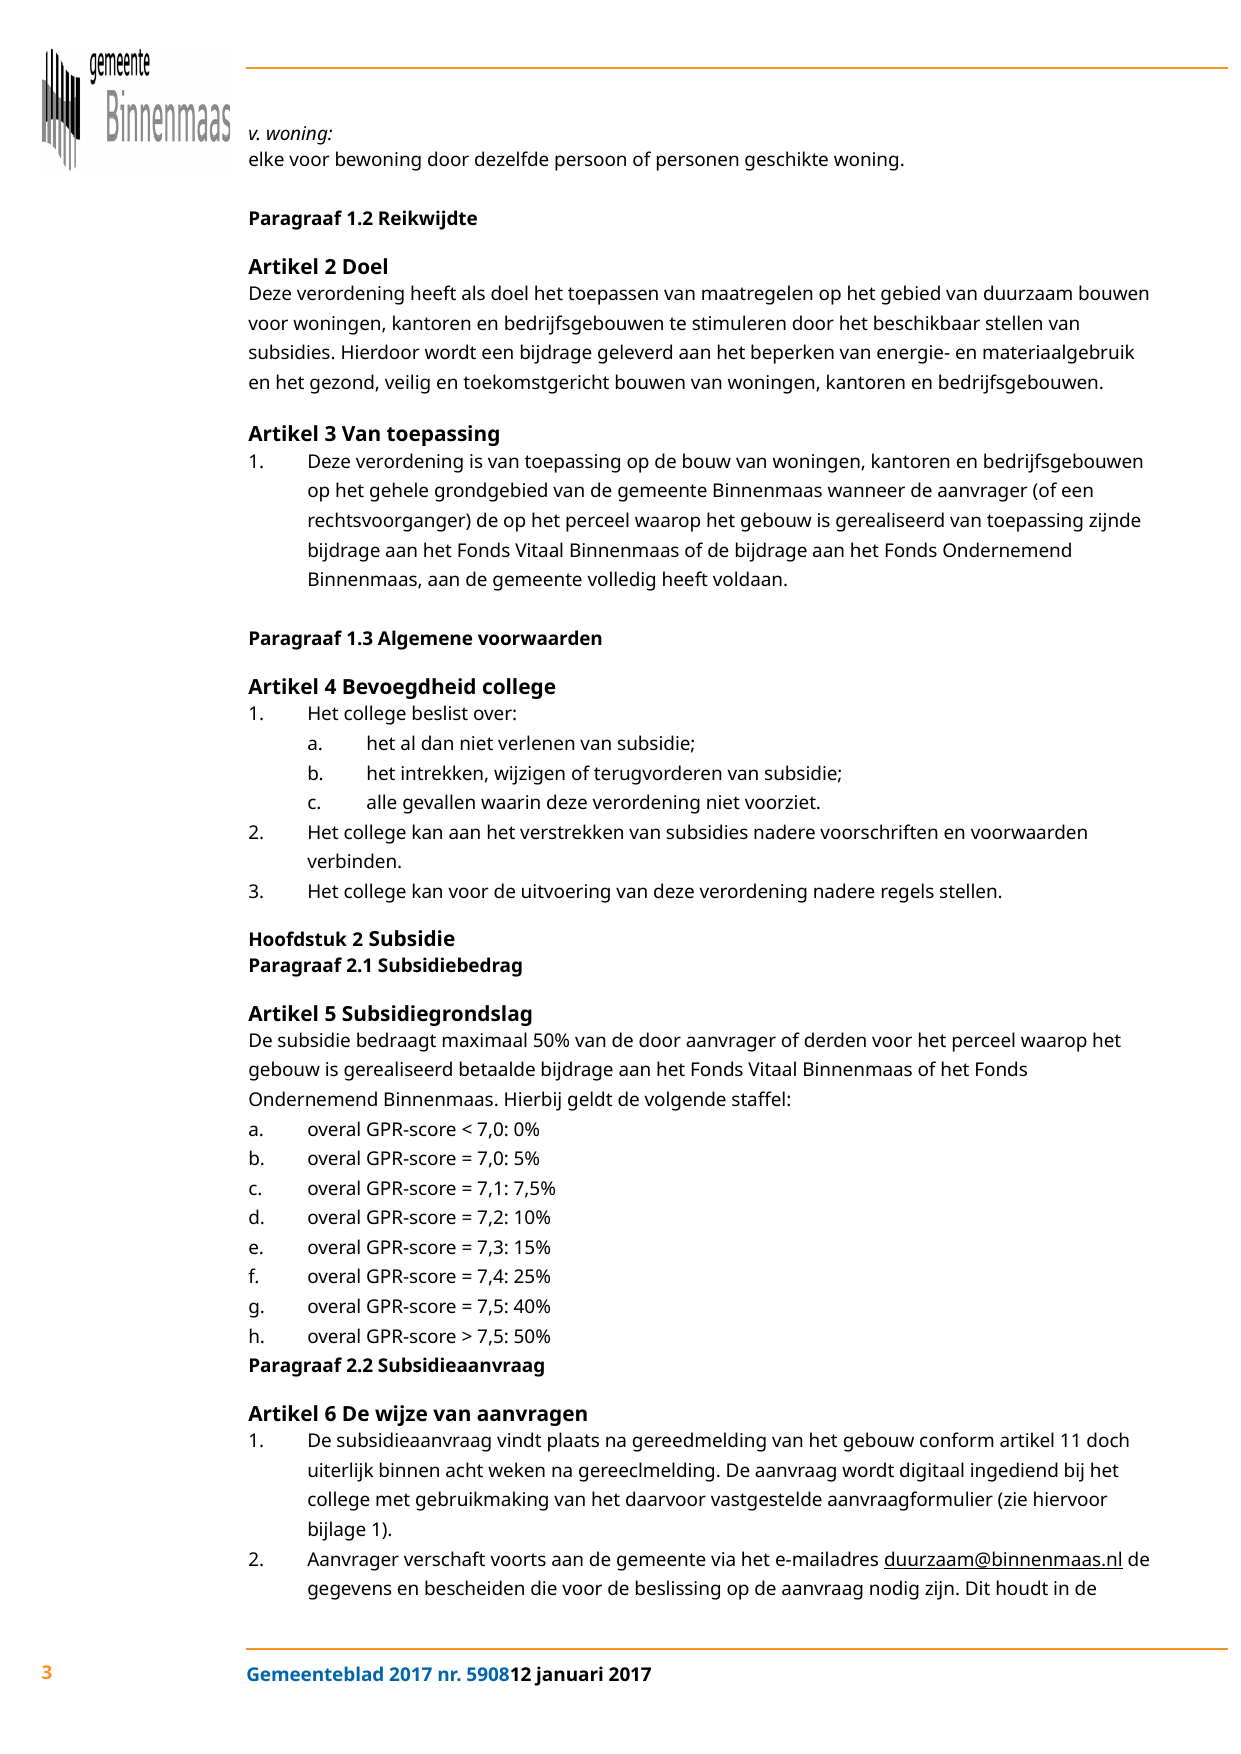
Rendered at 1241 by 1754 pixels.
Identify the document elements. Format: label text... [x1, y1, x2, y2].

text Artikel 5 Subsidiegrondslag [248, 999, 1152, 1027]
list overal GPR-score = 7,4: 25% [248, 1264, 1152, 1289]
text Paragraaf 1.3 Algemene voorwaarden [248, 626, 1152, 651]
list Aanvrager verschaft voorts aan de gemeente via het e-mailadres duurzaam@binnenmaas.nl de gegevens en bescheiden die voor de beslissing op de aanvraag nodig zijn. Dit houdt in de [248, 1546, 1152, 1601]
list overal GPR-score = 7,0: 5% [248, 1145, 1152, 1171]
picture [41, 47, 231, 172]
text Deze verordening heeft als doel het toepassen van maatregelen op het gebied van duurzaam bouwen voor woningen, kantoren en bedrijfsgebouwen te stimuleren door het beschikbaar stellen van subsidies. Hierdoor wordt een bijdrage geleverd aan het beperken van energie- en materiaalgebruik en het gezond, veilig en toekomstgericht bouwen van woningen, kantoren en bedrijfsgebouwen. [248, 280, 1152, 395]
list Het college kan aan het verstrekken van subsidies nadere voorschriften en voorwaarden verbinden. [248, 819, 1152, 874]
text Artikel 6 De wijze van aanvragen [248, 1399, 1152, 1427]
text Hoofdstuk 2 Subsidie [248, 924, 1152, 952]
list het al dan niet verlenen van subsidie; [307, 730, 1152, 756]
text De subsidie bedraagt maximaal 50% van de door aanvrager of derden voor het perceel waarop het gebouw is gerealiseerd betaalde bijdrage aan het Fonds Vitaal Binnenmaas of het Fonds Ondernemend Binnenmaas. Hierbij geldt de volgende staffel: [248, 1027, 1152, 1112]
list De subsidieaanvraag vindt plaats na gereedmelding van het gebouw conform artikel 11 doch uiterlijk binnen acht weken na gereeclmelding. De aanvraag wordt digitaal ingediend bij het college met gebruikmaking van het daarvoor vastgestelde aanvraagformulier (zie hiervoor bijlage 1). [248, 1427, 1152, 1542]
text Paragraaf 2.2 Subsidieaanvraag [248, 1352, 1152, 1378]
list overal GPR-score = 7,2: 10% [248, 1204, 1152, 1230]
list Het college beslist over: [248, 701, 1152, 726]
text Paragraaf 2.1 Subsidiebedrag [248, 952, 1152, 978]
list overal GPR-score = 7,1: 7,5% [248, 1175, 1152, 1201]
list overal GPR-score = 7,5: 40% [248, 1293, 1152, 1319]
list Deze verordening is van toepassing op de bouw van woningen, kantoren en bedrijfsgebouwen op het gehele grondgebied van de gemeente Binnenmaas wanneer de aanvrager (of een rechtsvoorganger) de op het perceel waarop het gebouw is gerealiseerd van toepassing zijnde bijdrage aan het Fonds Vitaal Binnenmaas of de bijdrage aan het Fonds Ondernemend Binnenmaas, aan de gemeente volledig heeft voldaan. [248, 448, 1152, 592]
list overal GPR-score < 7,0: 0% [248, 1116, 1152, 1142]
text Artikel 4 Bevoegdheid college [248, 672, 1152, 701]
list alle gevallen waarin deze verordening niet voorziet. [307, 789, 1152, 815]
text Artikel 2 Doel [248, 252, 1152, 280]
list Het college kan voor de uitvoering van deze verordening nadere regels stellen. [248, 878, 1152, 904]
text Paragraaf 1.2 Reikwijdte [248, 205, 1152, 231]
text v. woning: [248, 121, 1152, 146]
text elke voor bewoning door dezelfde persoon of personen geschikte woning. [248, 146, 1152, 172]
list overal GPR-score > 7,5: 50% [248, 1323, 1152, 1349]
list overal GPR-score = 7,3: 15% [248, 1234, 1152, 1260]
text Artikel 3 Van toepassing [248, 419, 1152, 448]
list het intrekken, wijzigen of terugvorderen van subsidie; [307, 760, 1152, 785]
